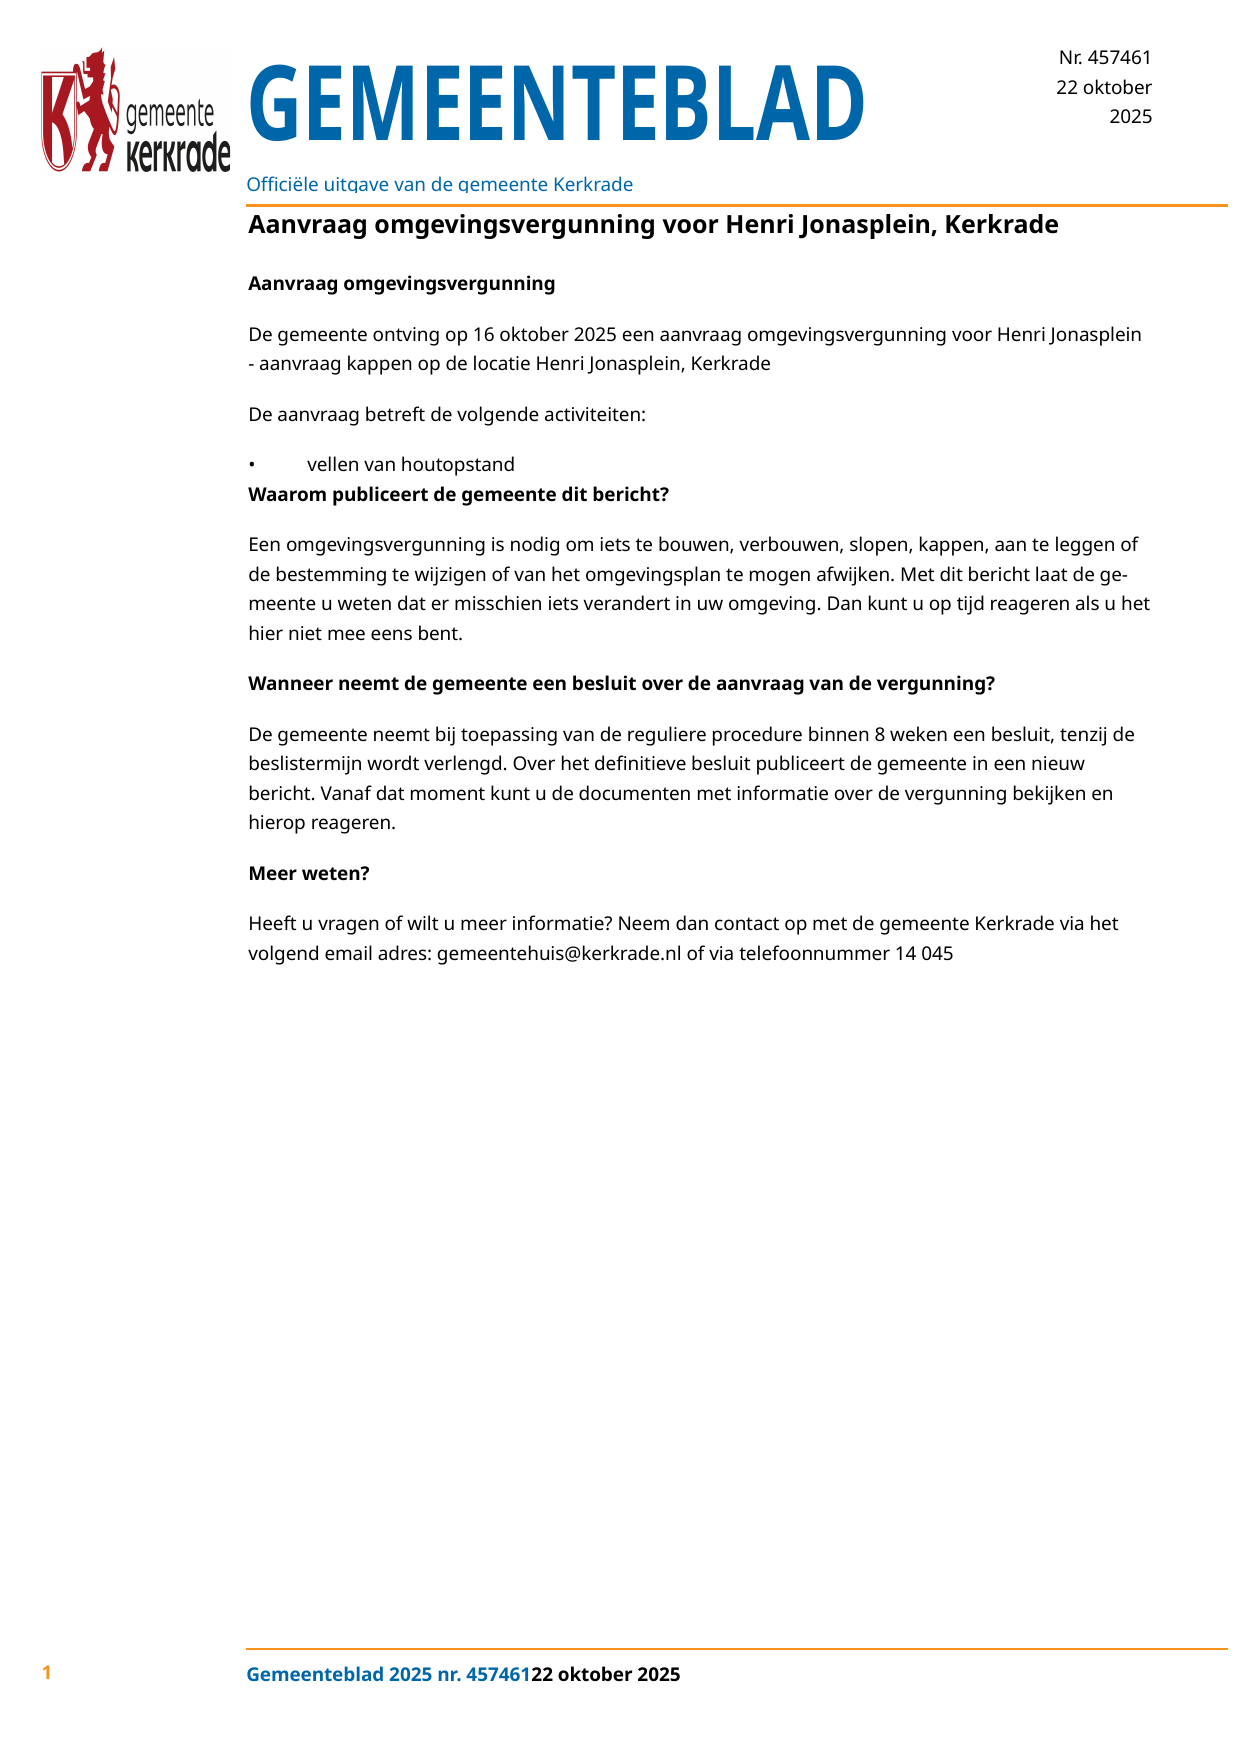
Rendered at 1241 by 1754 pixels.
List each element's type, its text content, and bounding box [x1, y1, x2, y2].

list vellen van houtopstand [248, 451, 1152, 477]
picture [41, 47, 231, 172]
text De gemeente neemt bij toepassing van de reguliere procedure binnen 8 weken een besluit, tenzij de beslistermijn wordt verlengd. Over het definitieve besluit publiceert de gemeente in een nieuw bericht. Vanaf dat moment kunt u de documenten met informatie over de vergunning bekijken en hierop reageren. [248, 721, 1152, 835]
text De gemeente ontving op 16 oktober 2025 een aanvraag omgevingsvergunning voor Henri Jonasplein - aanvraag kappen op de locatie Henri Jonasplein, Kerkrade [248, 321, 1152, 376]
text Heeft u vragen of wilt u meer informatie? Neem dan contact op met de gemeente Kerkrade via het volgend email adres: gemeentehuis@kerkrade.nl of via telefoonnummer 14 045 [248, 910, 1152, 966]
text De aanvraag betreft de volgende activiteiten: [248, 401, 1152, 426]
text Een omgevingsvergunning is nodig om iets te bouwen, verbouwen, slopen, kappen, aan te leggen of de bestemming te wijzigen of van het omgevingsplan te mogen afwijken. Met dit bericht laat de ge- meente u weten dat er misschien iets verandert in uw omgeving. Dan kunt u op tijd reageren als u het hier niet mee eens bent. [248, 531, 1152, 646]
text Waarom publiceert de gemeente dit bericht? [248, 481, 1152, 506]
text Aanvraag omgevingsvergunning voor Henri Jonasplein, Kerkrade [248, 207, 1152, 241]
text Wanneer neemt de gemeente een besluit over de aanvraag van de vergunning? [248, 670, 1152, 696]
text Meer weten? [248, 860, 1152, 886]
text Aanvraag omgevingsvergunning [248, 270, 1152, 296]
